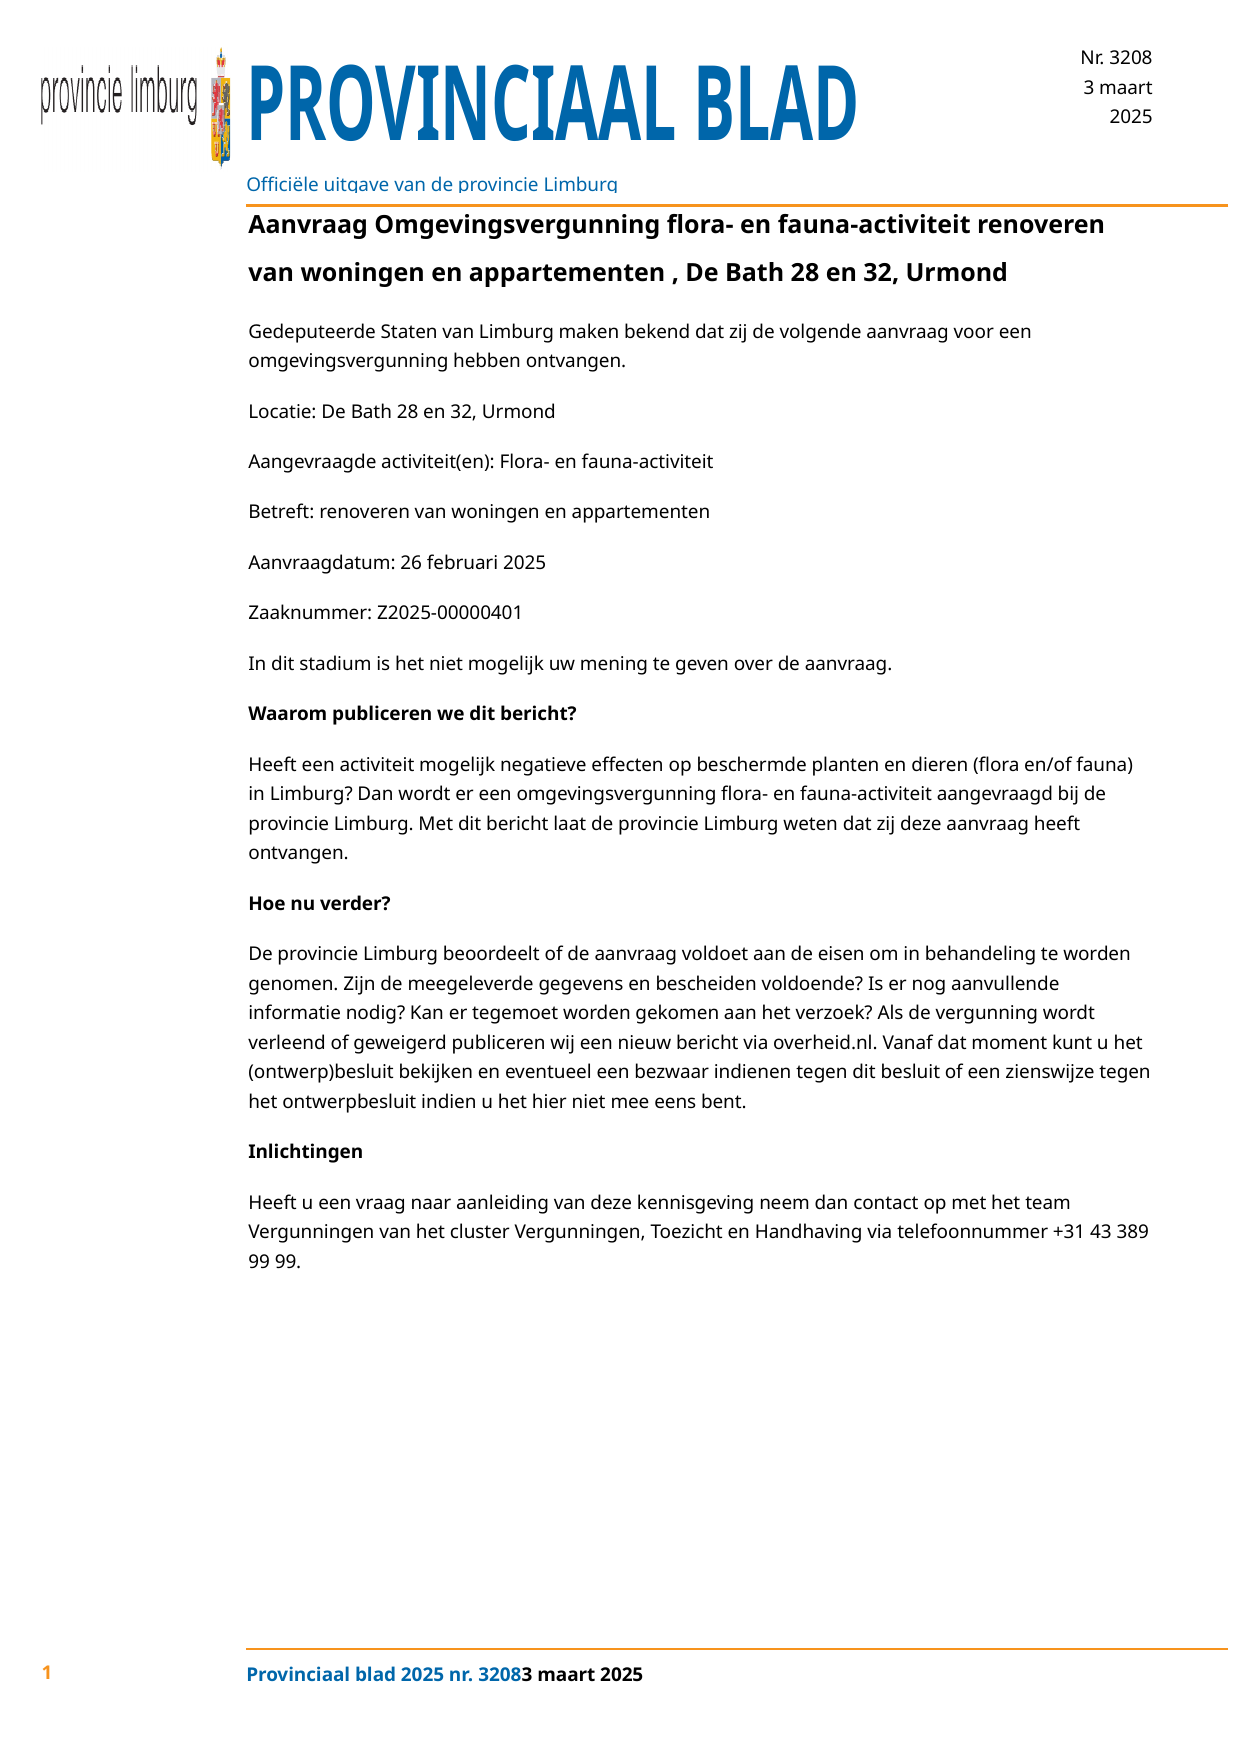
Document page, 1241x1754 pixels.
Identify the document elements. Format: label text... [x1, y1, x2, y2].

text Waarom publiceren we dit bericht? [248, 700, 1152, 726]
text Betreft: renoveren van woningen en appartementen [248, 499, 1152, 524]
text In dit stadium is het niet mogelijk uw mening te geven over de aanvraag. [248, 650, 1152, 676]
text Aanvraag Omgevingsvergunning flora- en fauna-activiteit renoveren van woningen en appartementen , De Bath 28 en 32, Urmond [248, 207, 1152, 288]
text Zaaknummer: Z2025-00000401 [248, 599, 1152, 625]
text Locatie: De Bath 28 en 32, Urmond [248, 398, 1152, 424]
picture [41, 47, 231, 172]
text Gedeputeerde Staten van Limburg maken bekend dat zij de volgende aanvraag voor een omgevingsvergunning hebben ontvangen. [248, 318, 1152, 373]
text Hoe nu verder? [248, 890, 1152, 916]
text Aanvraagdatum: 26 februari 2025 [248, 549, 1152, 575]
text Heeft u een vraag naar aanleiding van deze kennisgeving neem dan contact op met het team Vergunningen van het cluster Vergunningen, Toezicht en Handhaving via telefoonnummer +31 43 389 99 99. [248, 1189, 1152, 1274]
text De provincie Limburg beoordeelt of de aanvraag voldoet aan de eisen om in behandeling te worden genomen. Zijn de meegeleverde gegevens en bescheiden voldoende? Is er nog aanvullende informatie nodig? Kan er tegemoet worden gekomen aan het verzoek? Als de vergunning wordt verleend of geweigerd publiceren wij een nieuw bericht via overheid.nl. Vanaf dat moment kunt u het (ontwerp)besluit bekijken en eventueel een bezwaar indienen tegen dit besluit of een zienswijze tegen het ontwerpbesluit indien u het hier niet mee eens bent. [248, 940, 1152, 1114]
text Aangevraagde activiteit(en): Flora- en fauna-activiteit [248, 448, 1152, 474]
text Inlichtingen [248, 1139, 1152, 1164]
text Heeft een activiteit mogelijk negatieve effecten op beschermde planten en dieren (flora en/of fauna) in Limburg? Dan wordt er een omgevingsvergunning flora- en fauna-activiteit aangevraagd bij de provincie Limburg. Met dit bericht laat de provincie Limburg weten dat zij deze aanvraag heeft ontvangen. [248, 751, 1152, 865]
